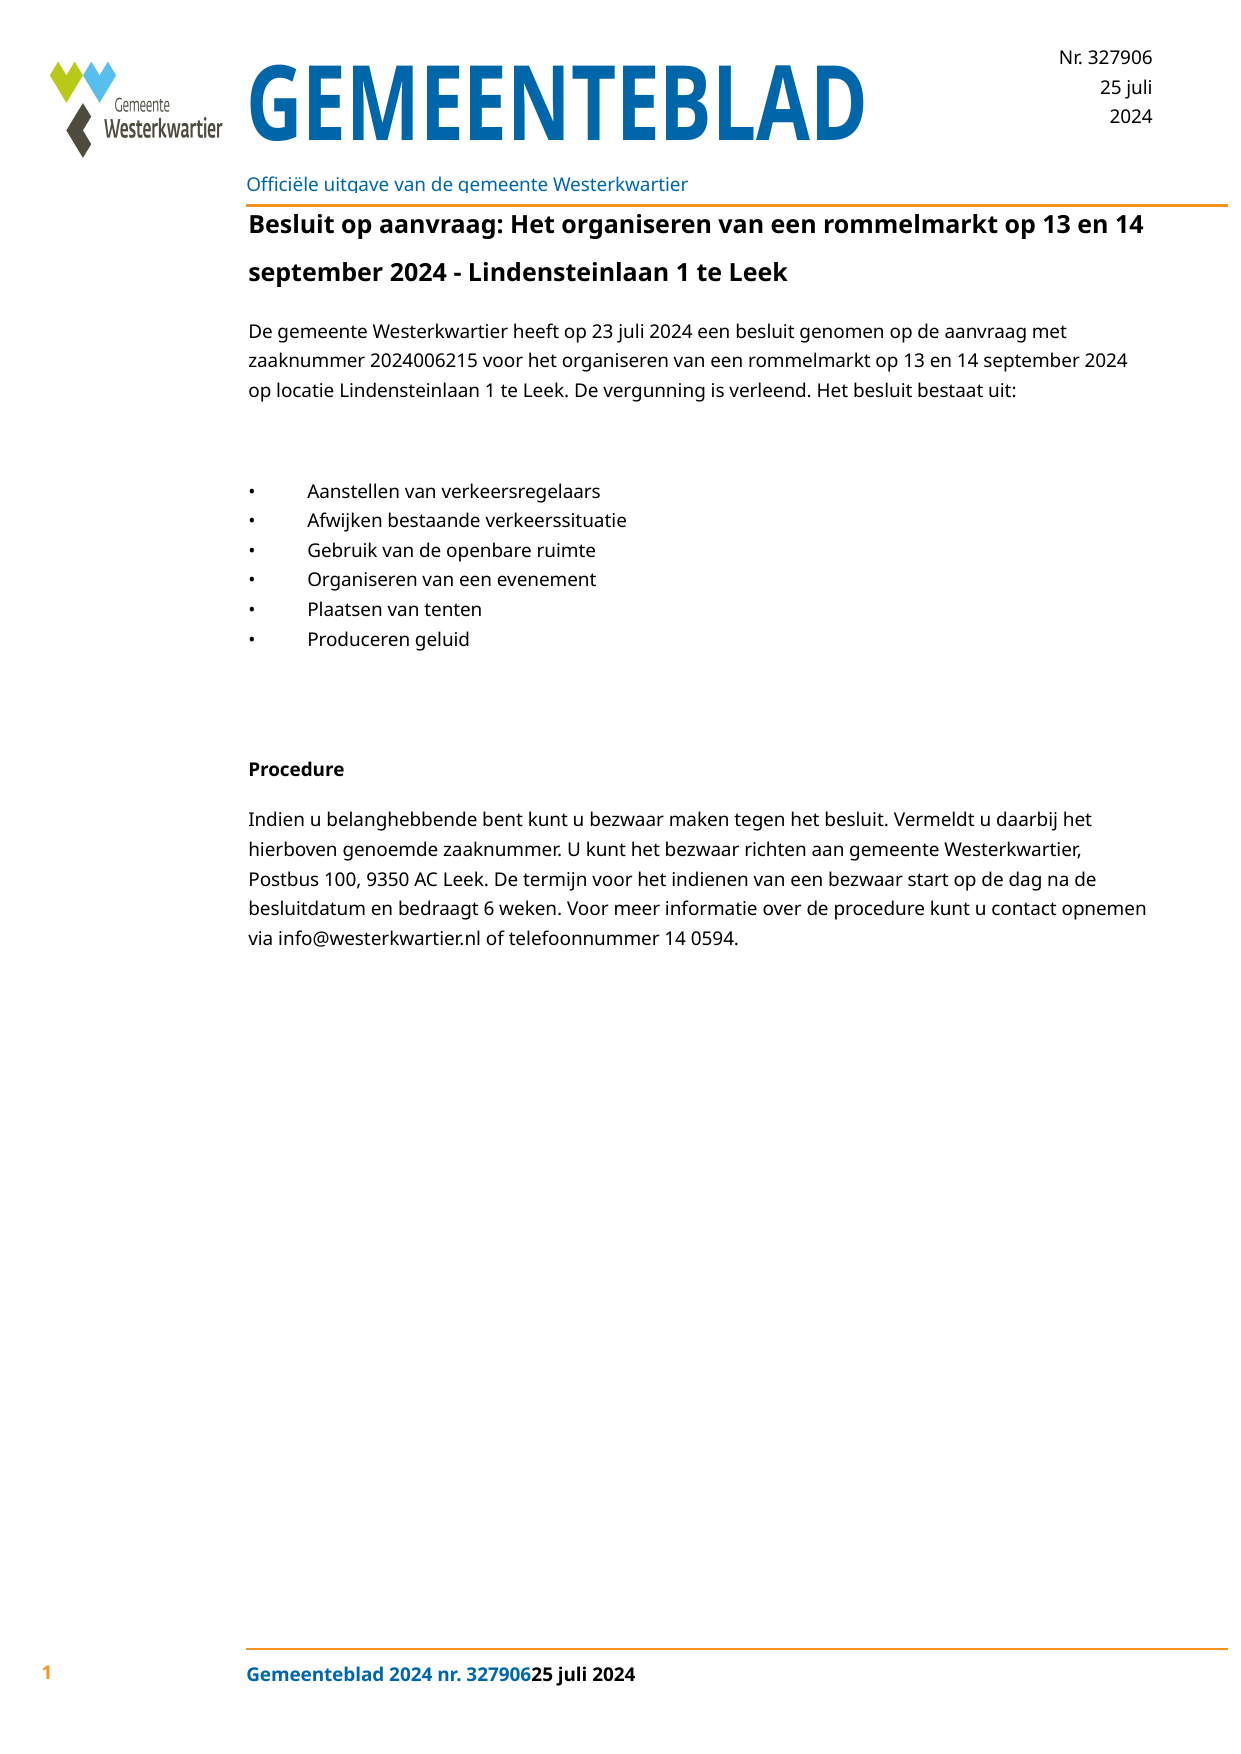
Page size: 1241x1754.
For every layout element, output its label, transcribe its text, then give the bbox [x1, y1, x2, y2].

list Gebruik van de openbare ruimte [248, 537, 1152, 563]
list Organiseren van een evenement [248, 567, 1152, 592]
text Besluit op aanvraag: Het organiseren van een rommelmarkt op 13 en 14 september 2024 - Lindensteinlaan 1 te Leek [248, 207, 1152, 288]
text De gemeente Westerkwartier heeft op 23 juli 2024 een besluit genomen op de aanvraag met zaaknummer 2024006215 voor het organiseren van een rommelmarkt op 13 en 14 september 2024 op locatie Lindensteinlaan 1 te Leek. De vergunning is verleend. Het besluit bestaat uit: [248, 318, 1152, 403]
list Afwijken bestaande verkeerssituatie [248, 507, 1152, 533]
list Produceren geluid [248, 626, 1152, 652]
list Aanstellen van verkeersregelaars [248, 478, 1152, 504]
text Indien u belanghebbende bent kunt u bezwaar maken tegen het besluit. Vermeldt u daarbij het hierboven genoemde zaaknummer. U kunt het bezwaar richten aan gemeente Westerkwartier, Postbus 100, 9350 AC Leek. De termijn voor het indienen van een bezwaar start op de dag na de besluitdatum en bedraagt 6 weken. Voor meer informatie over de procedure kunt u contact opnemen via info@westerkwartier.nl of telefoonnummer 14 0594. [248, 807, 1152, 951]
list Plaatsen van tenten [248, 596, 1152, 622]
picture [41, 47, 231, 172]
text Procedure [248, 756, 1152, 782]
